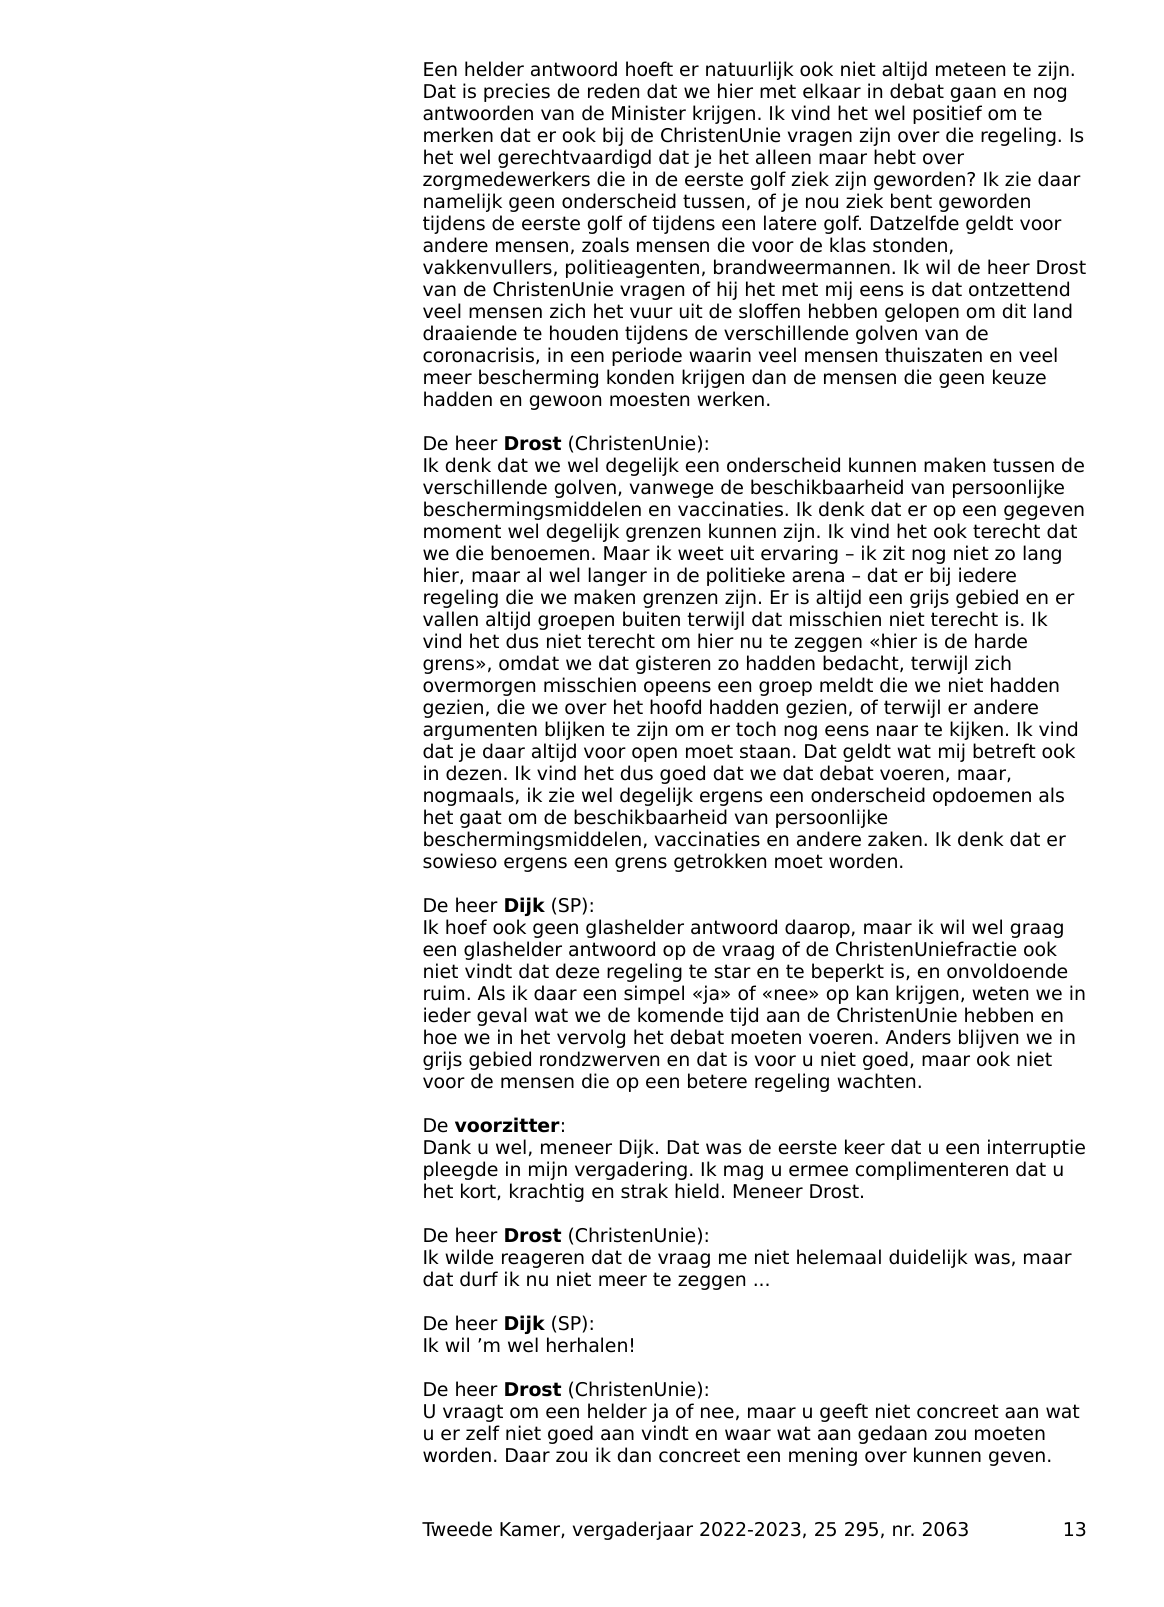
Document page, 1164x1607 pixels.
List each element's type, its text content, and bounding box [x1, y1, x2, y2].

text De heer Drost (ChristenUnie): [422, 433, 1087, 455]
text Ik wilde reageren dat de vraag me niet helemaal duidelijk was, maar dat durf ik nu niet meer te zeggen ... [422, 1247, 1087, 1291]
text De heer Dijk (SP): [422, 1313, 1087, 1335]
text De heer Dijk (SP): [422, 895, 1087, 917]
text Een helder antwoord hoeft er natuurlijk ook niet altijd meteen te zijn. Dat is precies de reden dat we hier met elkaar in debat gaan en nog antwoorden van de Minister krijgen. Ik vind het wel positief om te merken dat er ook bij de ChristenUnie vragen zijn over die regeling. Is het wel gerechtvaardigd dat je het alleen maar hebt over zorgmedewerkers die in de eerste golf ziek zijn geworden? Ik zie daar namelijk geen onderscheid tussen, of je nou ziek bent geworden tijdens de eerste golf of tijdens een latere golf. Datzelfde geldt voor andere mensen, zoals mensen die voor de klas stonden, vakkenvullers, politieagenten, brandweermannen. Ik wil de heer Drost van de ChristenUnie vragen of hij het met mij eens is dat ontzettend veel mensen zich het vuur uit de sloffen hebben gelopen om dit land draaiende te houden tijdens de verschillende golven van de coronacrisis, in een periode waarin veel mensen thuiszaten en veel meer bescherming konden krijgen dan de mensen die geen keuze hadden en gewoon moesten werken. [422, 59, 1087, 411]
text De voorzitter: [422, 1115, 1087, 1137]
text Ik denk dat we wel degelijk een onderscheid kunnen maken tussen de verschillende golven, vanwege de beschikbaarheid van persoonlijke beschermingsmiddelen en vaccinaties. Ik denk dat er op een gegeven moment wel degelijk grenzen kunnen zijn. Ik vind het ook terecht dat we die benoemen. Maar ik weet uit ervaring – ik zit nog niet zo lang hier, maar al wel langer in de politieke arena – dat er bij iedere regeling die we maken grenzen zijn. Er is altijd een grijs gebied en er vallen altijd groepen buiten terwijl dat misschien niet terecht is. Ik vind het dus niet terecht om hier nu te zeggen «hier is de harde grens», omdat we dat gisteren zo hadden bedacht, terwijl zich overmorgen misschien opeens een groep meldt die we niet hadden gezien, die we over het hoofd hadden gezien, of terwijl er andere argumenten blijken te zijn om er toch nog eens naar te kijken. Ik vind dat je daar altijd voor open moet staan. Dat geldt wat mij betreft ook in dezen. Ik vind het dus goed dat we dat debat voeren, maar, nogmaals, ik zie wel degelijk ergens een onderscheid opdoemen als het gaat om de beschikbaarheid van persoonlijke beschermingsmiddelen, vaccinaties en andere zaken. Ik denk dat er sowieso ergens een grens getrokken moet worden. [422, 455, 1087, 872]
text U vraagt om een helder ja of nee, maar u geeft niet concreet aan wat u er zelf niet goed aan vindt en waar wat aan gedaan zou moeten worden. Daar zou ik dan concreet een mening over kunnen geven. [422, 1401, 1087, 1467]
text Ik wil ’m wel herhalen! [422, 1335, 1087, 1357]
text De heer Drost (ChristenUnie): [422, 1379, 1087, 1401]
text Ik hoef ook geen glashelder antwoord daarop, maar ik wil wel graag een glashelder antwoord op de vraag of de ChristenUniefractie ook niet vindt dat deze regeling te star en te beperkt is, en onvoldoende ruim. Als ik daar een simpel «ja» of «nee» op kan krijgen, weten we in ieder geval wat we de komende tijd aan de ChristenUnie hebben en hoe we in het vervolg het debat moeten voeren. Anders blijven we in grijs gebied rondzwerven en dat is voor u niet goed, maar ook niet voor de mensen die op een betere regeling wachten. [422, 917, 1087, 1092]
text Dank u wel, meneer Dijk. Dat was de eerste keer dat u een interruptie pleegde in mijn vergadering. Ik mag u ermee complimenteren dat u het kort, krachtig en strak hield. Meneer Drost. [422, 1137, 1087, 1203]
text De heer Drost (ChristenUnie): [422, 1225, 1087, 1247]
